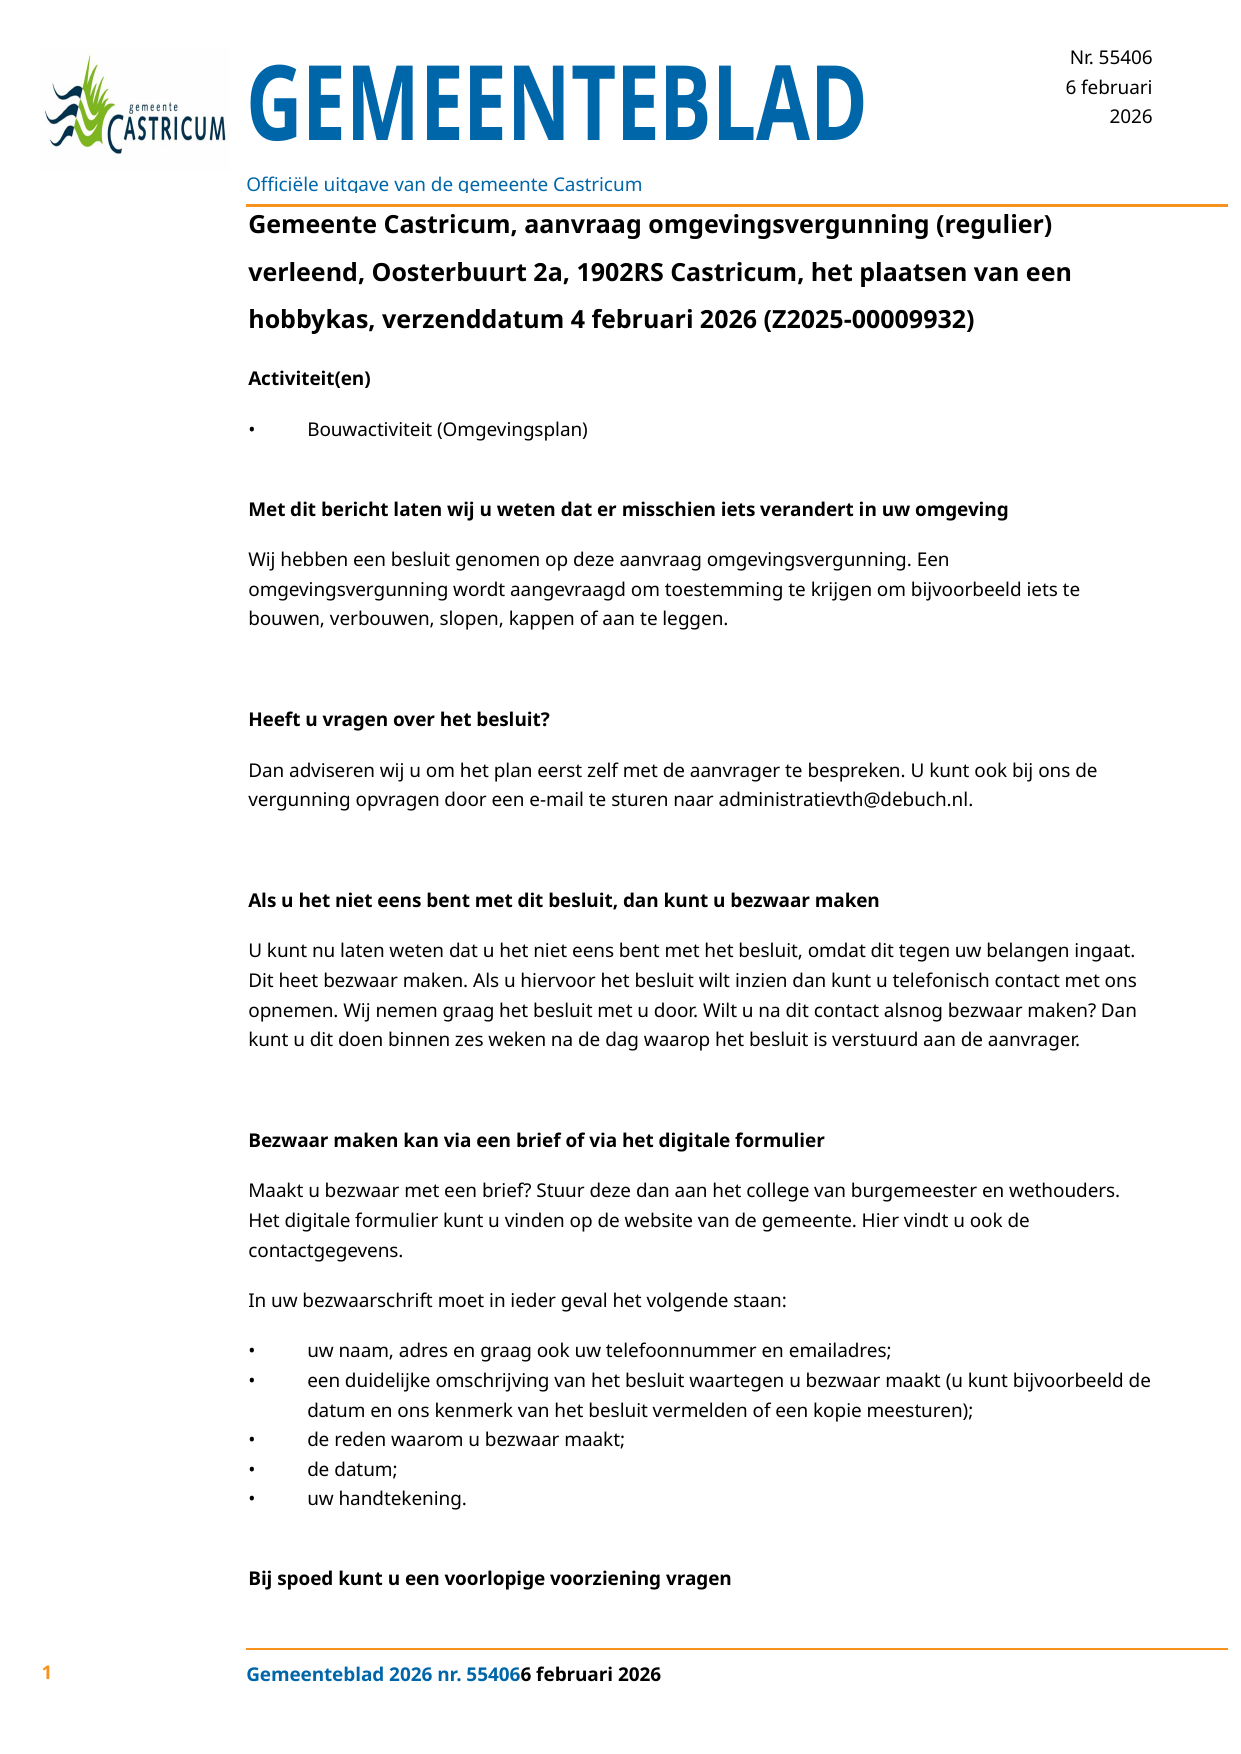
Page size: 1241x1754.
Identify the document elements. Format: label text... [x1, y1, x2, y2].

list uw handtekening. [248, 1486, 1152, 1511]
text Gemeente Castricum, aanvraag omgevingsvergunning (regulier) verleend, Oosterbuurt 2a, 1902RS Castricum, het plaatsen van een hobbykas, verzenddatum 4 februari 2026 (Z2025-00009932) [248, 207, 1152, 336]
text Activiteit(en) [248, 366, 1152, 391]
text Bij spoed kunt u een voorlopige voorziening vragen [248, 1566, 1152, 1591]
list uw naam, adres en graag ook uw telefoonnummer en emailadres; [248, 1338, 1152, 1363]
picture [41, 47, 231, 172]
text Dan adviseren wij u om het plan eerst zelf met de aanvrager te bespreken. U kunt ook bij ons de vergunning opvragen door een e-mail te sturen naar administratievth@debuch.nl. [248, 757, 1152, 812]
list een duidelijke omschrijving van het besluit waartegen u bezwaar maakt (u kunt bijvoorbeeld de datum en ons kenmerk van het besluit vermelden of een kopie meesturen); [248, 1367, 1152, 1422]
list de datum; [248, 1456, 1152, 1482]
list Bouwactiviteit (Omgevingsplan) [248, 416, 1152, 442]
text Maakt u bezwaar met een brief? Stuur deze dan aan het college van burgemeester en wethouders. Het digitale formulier kunt u vinden op de website van de gemeente. Hier vindt u ook de contactgegevens. [248, 1178, 1152, 1262]
text U kunt nu laten weten dat u het niet eens bent met het besluit, omdat dit tegen uw belangen ingaat. Dit heet bezwaar maken. Als u hiervoor het besluit wilt inzien dan kunt u telefonisch contact met ons opnemen. Wij nemen graag het besluit met u door. Wilt u na dit contact alsnog bezwaar maken? Dan kunt u dit doen binnen zes weken na de dag waarop het besluit is verstuurd aan de aanvrager. [248, 938, 1152, 1052]
text Wij hebben een besluit genomen op deze aanvraag omgevingsvergunning. Een omgevingsvergunning wordt aangevraagd om toestemming te krijgen om bijvoorbeeld iets te bouwen, verbouwen, slopen, kappen of aan te leggen. [248, 546, 1152, 631]
text Bezwaar maken kan via een brief of via het digitale formulier [248, 1127, 1152, 1153]
text Als u het niet eens bent met dit besluit, dan kunt u bezwaar maken [248, 887, 1152, 913]
text Heeft u vragen over het besluit? [248, 706, 1152, 732]
text In uw bezwaarschrift moet in ieder geval het volgende staan: [248, 1287, 1152, 1313]
list de reden waarom u bezwaar maakt; [248, 1426, 1152, 1452]
text Met dit bericht laten wij u weten dat er misschien iets verandert in uw omgeving [248, 496, 1152, 522]
